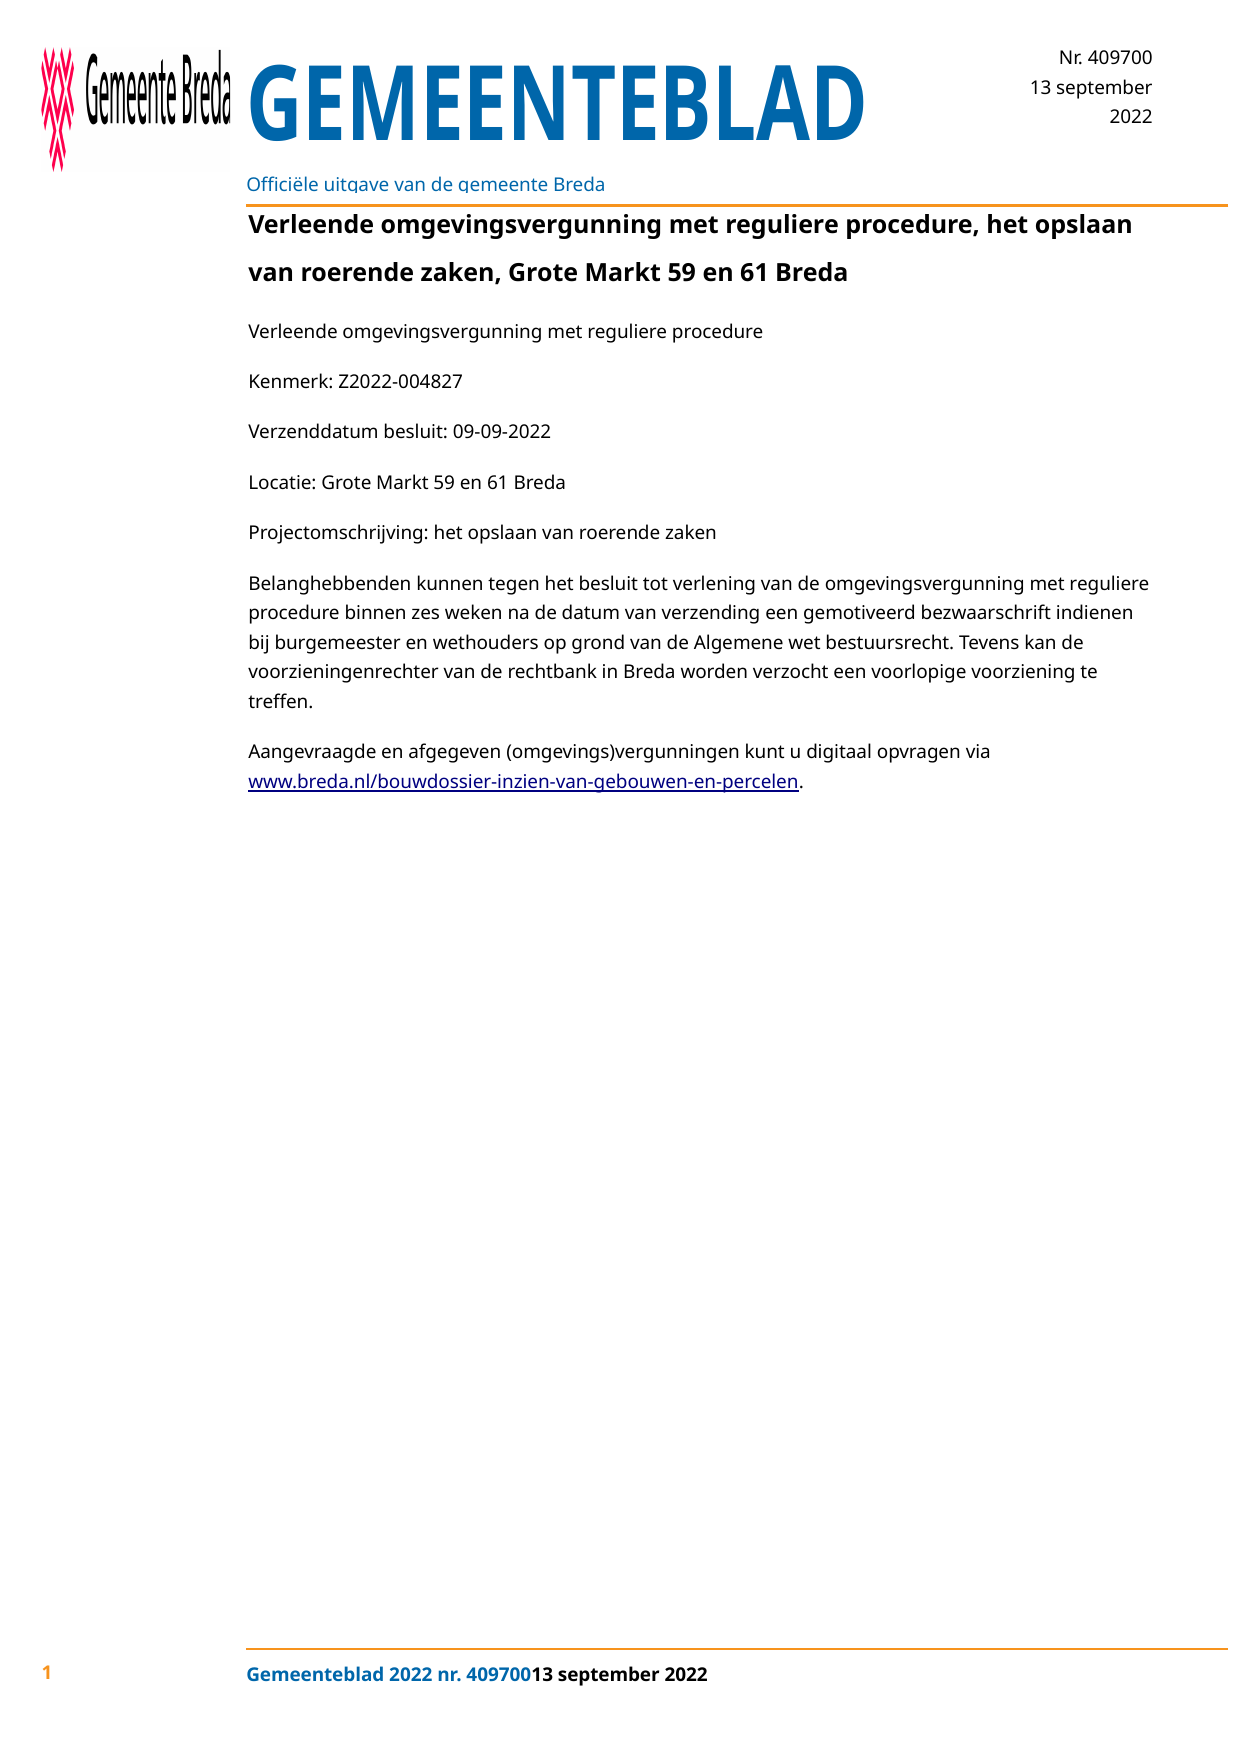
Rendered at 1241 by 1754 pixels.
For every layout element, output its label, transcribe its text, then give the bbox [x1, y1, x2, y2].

picture [41, 47, 231, 172]
text Belanghebbenden kunnen tegen het besluit tot verlening van de omgevingsvergunning met reguliere procedure binnen zes weken na de datum van verzending een gemotiveerd bezwaarschrift indienen bij burgemeester en wethouders op grond van de Algemene wet bestuursrecht. Tevens kan de voorzieningenrechter van de rechtbank in Breda worden verzocht een voorlopige voorziening te treffen. [248, 570, 1152, 714]
text Verleende omgevingsvergunning met reguliere procedure [248, 318, 1152, 344]
text Kenmerk: Z2022-004827 [248, 368, 1152, 394]
text Verzenddatum besluit: 09-09-2022 [248, 419, 1152, 444]
text Locatie: Grote Markt 59 en 61 Breda [248, 469, 1152, 495]
text Verleende omgevingsvergunning met reguliere procedure, het opslaan van roerende zaken, Grote Markt 59 en 61 Breda [248, 207, 1152, 288]
text Aangevraagde en afgegeven (omgevings)vergunningen kunt u digitaal opvragen via www.breda.nl/bouwdossier-inzien-van-gebouwen-en-percelen. [248, 739, 1152, 794]
text Projectomschrijving: het opslaan van roerende zaken [248, 519, 1152, 545]
